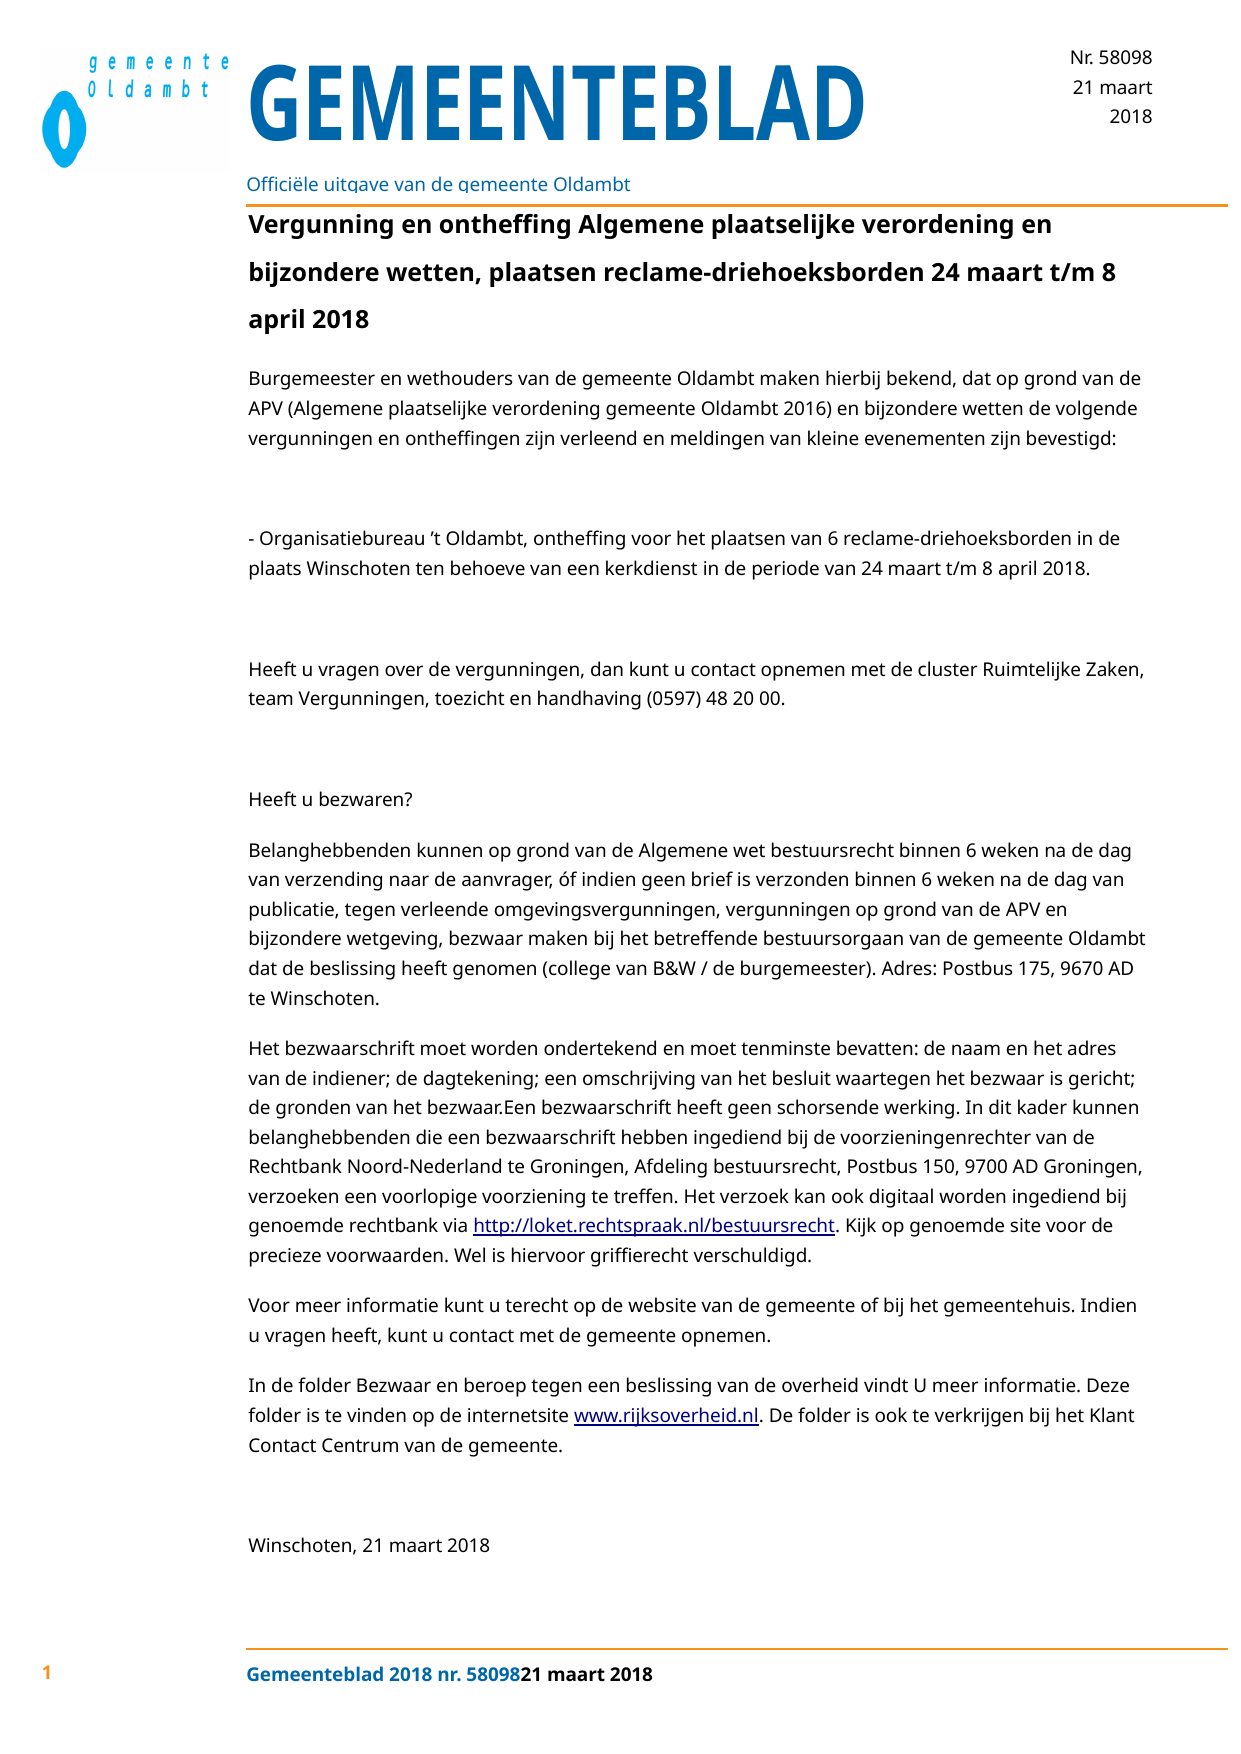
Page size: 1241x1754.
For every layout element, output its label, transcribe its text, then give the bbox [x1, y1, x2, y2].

text Winschoten, 21 maart 2018 [248, 1533, 1152, 1558]
text Belanghebbenden kunnen op grond van de Algemene wet bestuursrecht binnen 6 weken na de dag van verzending naar de aanvrager, óf indien geen brief is verzonden binnen 6 weken na de dag van publicatie, tegen verleende omgevingsvergunningen, vergunningen op grond van de APV en bijzondere wetgeving, bezwaar maken bij het betreffende bestuursorgaan van de gemeente Oldambt dat de beslissing heeft genomen (college van B&W / de burgemeester). Adres: Postbus 175, 9670 AD te Winschoten. [248, 837, 1152, 1010]
text Heeft u bezwaren? [248, 786, 1152, 812]
text In de folder Bezwaar en beroep tegen een beslissing van de overheid vindt U meer informatie. Deze folder is te vinden op de internetsite www.rijksoverheid.nl. De folder is ook te verkrijgen bij het Klant Contact Centrum van de gemeente. [248, 1373, 1152, 1457]
picture [41, 47, 231, 172]
text Voor meer informatie kunt u terecht op de website van de gemeente of bij het gemeentehuis. Indien u vragen heeft, kunt u contact met de gemeente opnemen. [248, 1293, 1152, 1348]
text Heeft u vragen over de vergunningen, dan kunt u contact opnemen met de cluster Ruimtelijke Zaken, team Vergunningen, toezicht en handhaving (0597) 48 20 00. [248, 656, 1152, 711]
text Het bezwaarschrift moet worden ondertekend en moet tenminste bevatten: de naam en het adres van de indiener; de dagtekening; een omschrijving van het besluit waartegen het bezwaar is gericht; de gronden van het bezwaar.Een bezwaarschrift heeft geen schorsende werking. In dit kader kunnen belanghebbenden die een bezwaarschrift hebben ingediend bij de voorzieningenrechter van de Rechtbank Noord-Nederland te Groningen, Afdeling bestuursrecht, Postbus 150, 9700 AD Groningen, verzoeken een voorlopige voorziening te treffen. Het verzoek kan ook digitaal worden ingediend bij genoemde rechtbank via http://loket.rechtspraak.nl/bestuursrecht. Kijk op genoemde site voor de precieze voorwaarden. Wel is hiervoor griffierecht verschuldigd. [248, 1035, 1152, 1268]
text - Organisatiebureau ’t Oldambt, ontheffing voor het plaatsen van 6 reclame-driehoeksborden in de plaats Winschoten ten behoeve van een kerkdienst in de periode van 24 maart t/m 8 april 2018. [248, 526, 1152, 581]
text Burgemeester en wethouders van de gemeente Oldambt maken hierbij bekend, dat op grond van de APV (Algemene plaatselijke verordening gemeente Oldambt 2016) en bijzondere wetten de volgende vergunningen en ontheffingen zijn verleend en meldingen van kleine evenementen zijn bevestigd: [248, 366, 1152, 450]
text Vergunning en ontheffing Algemene plaatselijke verordening en bijzondere wetten, plaatsen reclame-driehoeksborden 24 maart t/m 8 april 2018 [248, 207, 1152, 336]
